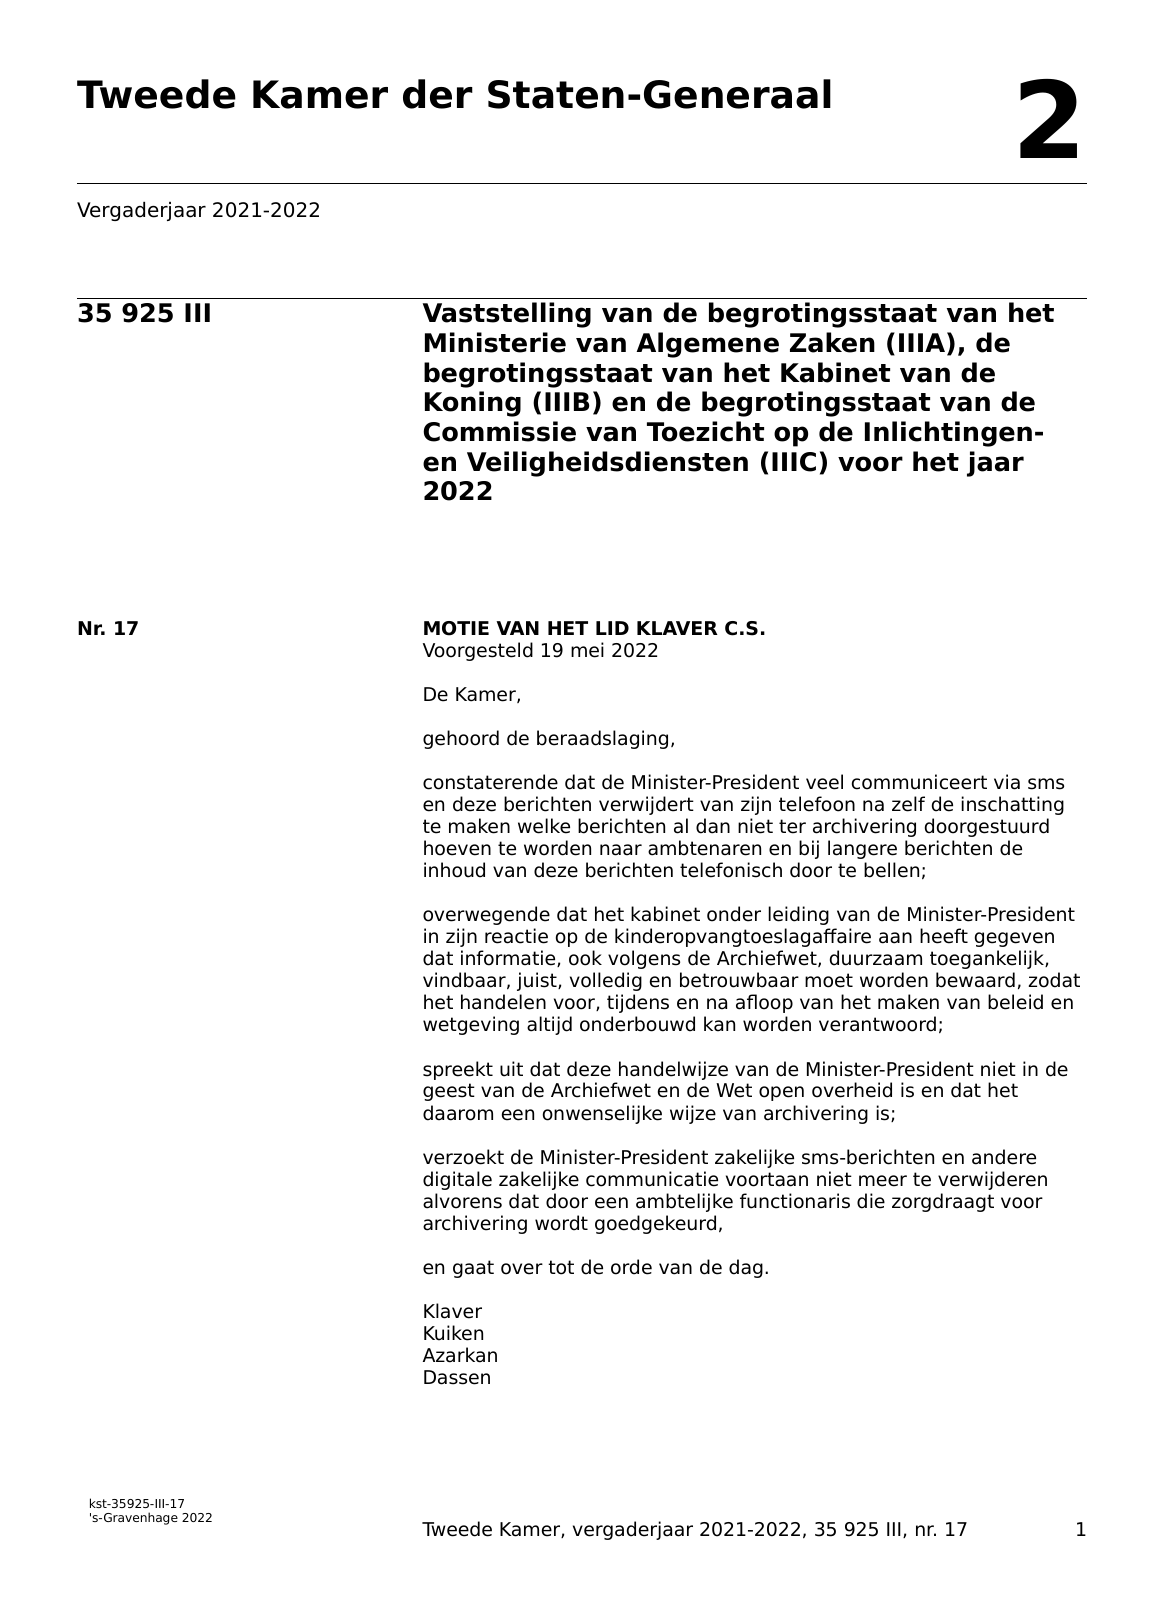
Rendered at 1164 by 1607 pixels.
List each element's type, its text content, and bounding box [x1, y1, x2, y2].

text spreekt uit dat deze handelwijze van de Minister-President niet in de geest van de Archiefwet en de Wet open overheid is en dat het daarom een onwenselijke wijze van archivering is; [422, 1058, 1087, 1124]
text verzoekt de Minister-President zakelijke sms-berichten en andere digitale zakelijke communicatie voortaan niet meer te verwijderen alvorens dat door een ambtelijke functionaris die zorgdraagt voor archivering wordt goedgekeurd, [422, 1147, 1087, 1234]
table_cell Vergaderjaar 2021-2022 [77, 184, 1087, 298]
text kst-35925-III-17 [88, 1497, 323, 1511]
text Klaver [422, 1301, 1087, 1323]
table_header Tweede Kamer der Staten-Generaal [77, 59, 886, 183]
text constaterende dat de Minister-President veel communiceert via sms en deze berichten verwijdert van zijn telefoon na zelf de inschatting te maken welke berichten al dan niet ter archivering doorgestuurd hoeven te worden naar ambtenaren en bij langere berichten de inhoud van deze berichten telefonisch door te bellen; [422, 772, 1087, 882]
table_header 2 [886, 59, 1087, 183]
text gehoord de beraadslaging, [422, 728, 1087, 750]
text Voorgesteld 19 mei 2022 [422, 640, 1087, 662]
subtitle 35 925 III Vaststelling van de begrotingsstaat van het Ministerie van Algemene Zaken (IIIA), de begrotingsstaat van het Kabinet van de Koning (IIIB) en de begrotingsstaat van de Commissie van Toezicht op de Inlichtingen- en Veiligheidsdiensten (IIIC) voor het jaar 2022 [77, 299, 1087, 507]
text overwegende dat het kabinet onder leiding van de Minister-President in zijn reactie op de kinderopvangtoeslagaffaire aan heeft gegeven dat informatie, ook volgens de Archiefwet, duurzaam toegankelijk, vindbaar, juist, volledig en betrouwbaar moet worden bewaard, zodat het handelen voor, tijdens en na afloop van het maken van beleid en wetgeving altijd onderbouwd kan worden verantwoord; [422, 904, 1087, 1036]
subtitle Nr. 17 MOTIE VAN HET LID KLAVER C.S. [77, 618, 1087, 640]
text en gaat over tot de orde van de dag. [422, 1257, 1087, 1279]
text Dassen [422, 1367, 1087, 1389]
text De Kamer, [422, 684, 1087, 706]
text Kuiken [422, 1323, 1087, 1345]
text Azarkan [422, 1345, 1087, 1367]
text 's-Gravenhage 2022 [88, 1511, 323, 1525]
